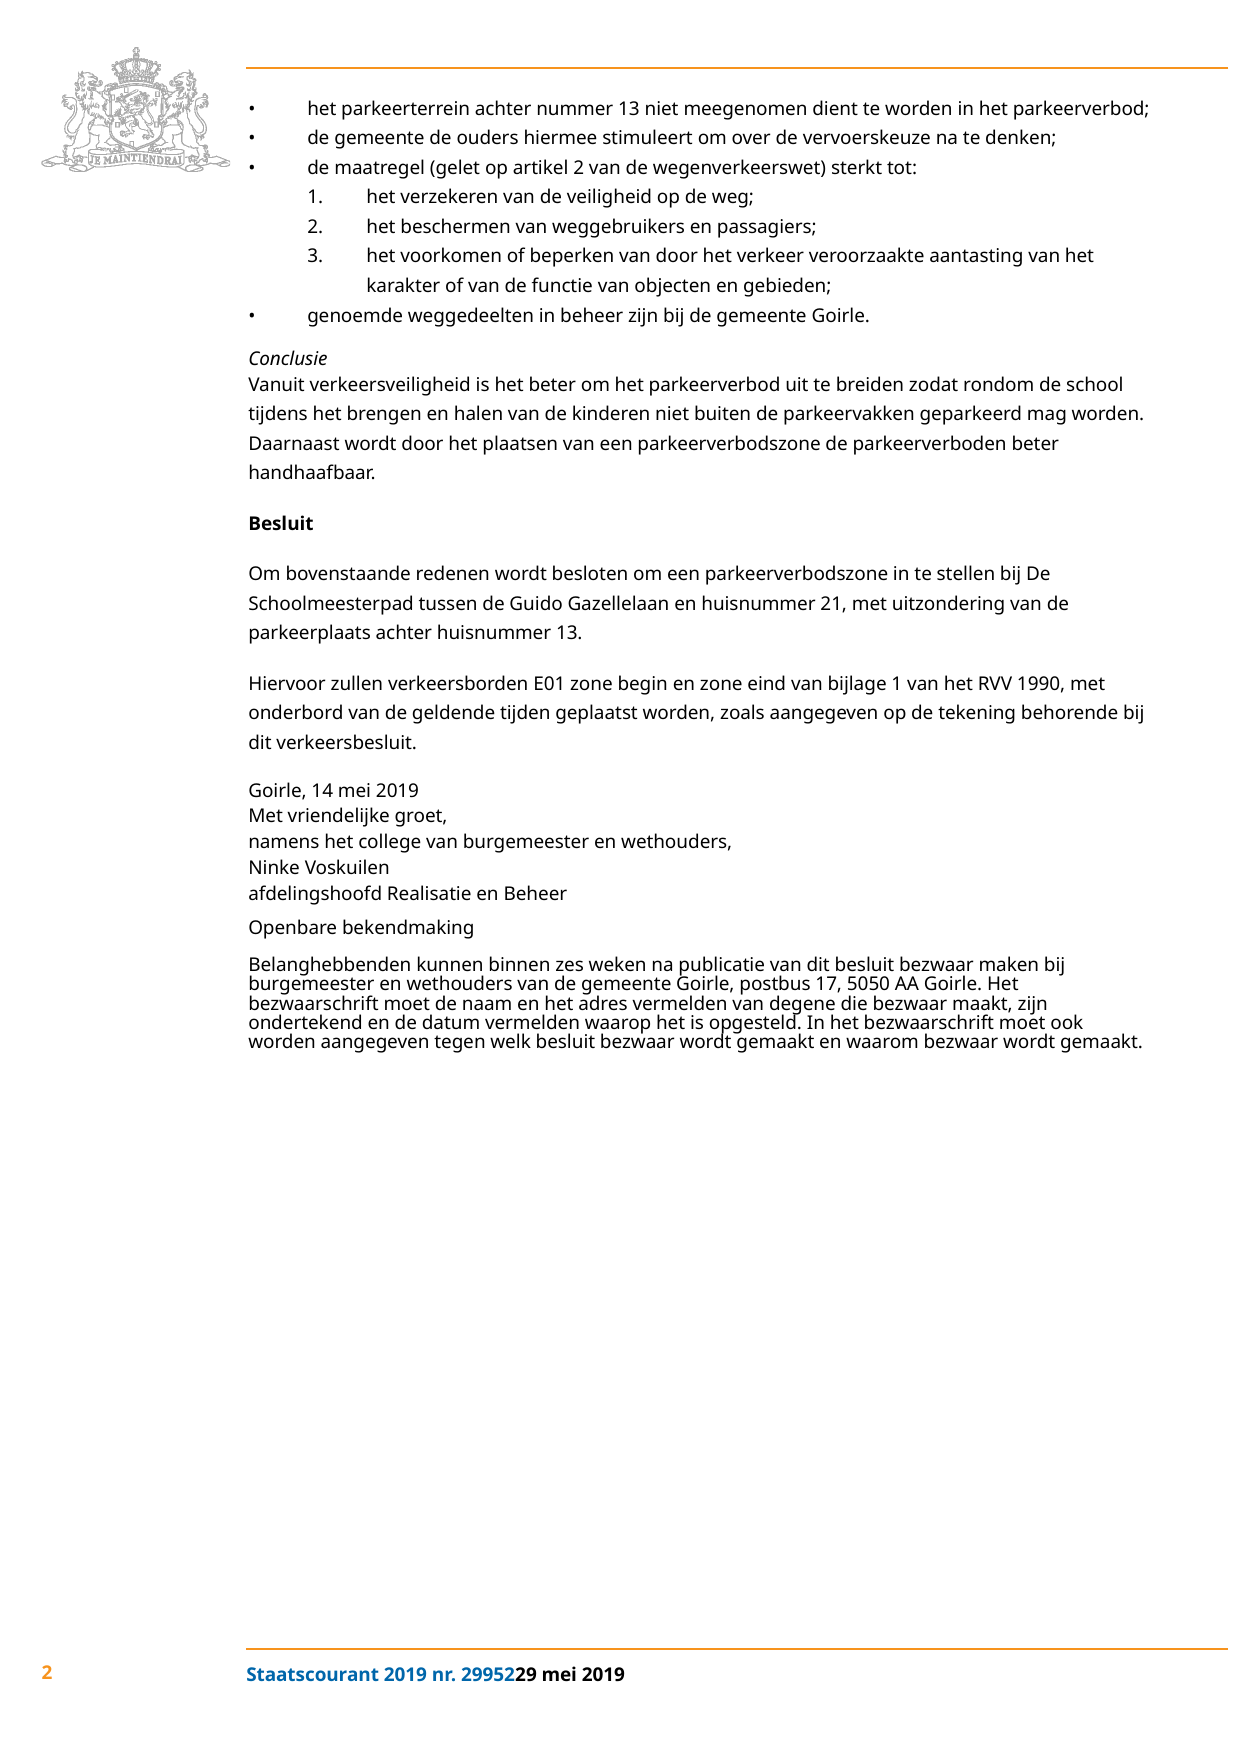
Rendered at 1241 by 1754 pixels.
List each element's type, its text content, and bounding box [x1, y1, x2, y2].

text Belanghebbenden kunnen binnen zes weken na publicatie van dit besluit bezwaar maken bij burgemeester en wethouders van de gemeente Goirle, postbus 17, 5050 AA Goirle. Het bezwaarschrift moet de naam en het adres vermelden van degene die bezwaar maakt, zijn ondertekend en de datum vermelden waarop het is opgesteld. In het bezwaarschrift moet ook worden aangegeven tegen welk besluit bezwaar wordt gemaakt en waarom bezwaar wordt gemaakt. [248, 956, 1152, 1052]
list het beschermen van weggebruikers en passagiers; [307, 213, 1152, 239]
list het verzekeren van de veiligheid op de weg; [307, 183, 1152, 209]
picture [41, 47, 231, 172]
text Hiervoor zullen verkeersborden E01 zone begin en zone eind van bijlage 1 van het RVV 1990, met onderbord van de geldende tijden geplaatst worden, zoals aangegeven op de tekening behorende bij dit verkeersbesluit. [248, 670, 1152, 755]
list het parkeerterrein achter nummer 13 niet meegenomen dient te worden in het parkeerverbod; [248, 95, 1152, 121]
text Conclusie [248, 345, 1152, 371]
text afdelingshoofd Realisatie en Beheer [248, 880, 1152, 906]
list genoemde weggedeelten in beheer zijn bij de gemeente Goirle. [248, 302, 1152, 328]
text Openbare bekendmaking [248, 919, 1152, 938]
text Goirle, 14 mei 2019 [248, 777, 1152, 803]
text Besluit [248, 510, 1152, 536]
list de maatregel (gelet op artikel 2 van de wegenverkeerswet) sterkt tot: [248, 154, 1152, 180]
text Ninke Voskuilen [248, 854, 1152, 880]
text Vanuit verkeersveiligheid is het beter om het parkeerverbod uit te breiden zodat rondom de school tijdens het brengen en halen van de kinderen niet buiten de parkeervakken geparkeerd mag worden. Daarnaast wordt door het plaatsen van een parkeerverbodszone de parkeerverboden beter handhaafbaar. [248, 371, 1152, 485]
text Met vriendelijke groet, [248, 803, 1152, 828]
text Om bovenstaande redenen wordt besloten om een parkeerverbodszone in te stellen bij De Schoolmeesterpad tussen de Guido Gazellelaan en huisnummer 21, met uitzondering van de parkeerplaats achter huisnummer 13. [248, 560, 1152, 645]
text namens het college van burgemeester en wethouders, [248, 828, 1152, 854]
list de gemeente de ouders hiermee stimuleert om over de vervoerskeuze na te denken; [248, 124, 1152, 150]
list het voorkomen of beperken van door het verkeer veroorzaakte aantasting van het karakter of van de functie van objecten en gebieden; [307, 243, 1152, 298]
